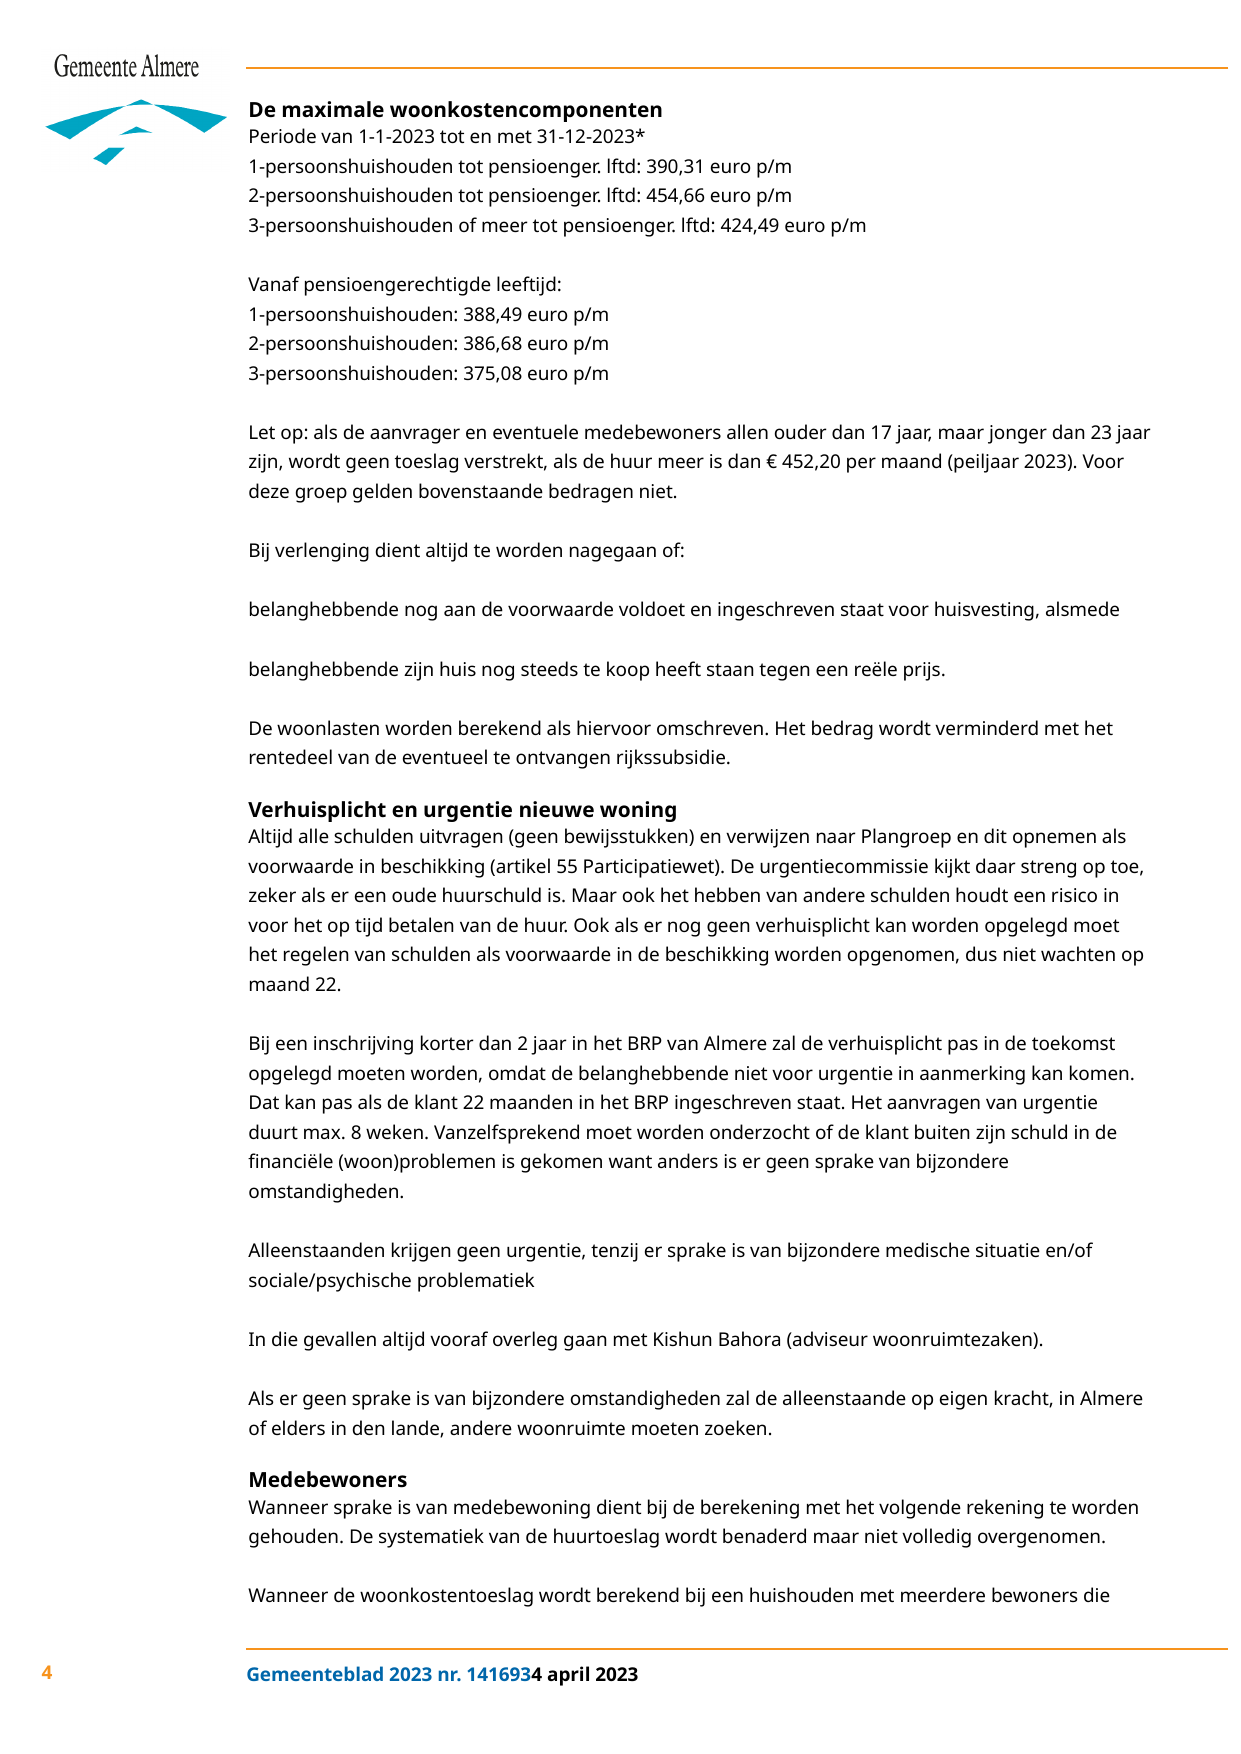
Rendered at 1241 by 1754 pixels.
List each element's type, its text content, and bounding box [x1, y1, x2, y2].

text 2-persoonshuishouden tot pensioenger. lftd: 454,66 euro p/m [248, 182, 1152, 208]
text Bij een inschrijving korter dan 2 jaar in het BRP van Almere zal de verhuisplicht pas in de toekomst opgelegd moeten worden, omdat de belanghebbende niet voor urgentie in aanmerking kan komen. Dat kan pas als de klant 22 maanden in het BRP ingeschreven staat. Het aanvragen van urgentie duurt max. 8 weken. Vanzelfsprekend moet worden onderzocht of de klant buiten zijn schuld in de financiële (woon)problemen is gekomen want anders is er geen sprake van bijzondere omstandigheden. [248, 1030, 1152, 1204]
picture [41, 47, 231, 172]
text Medebewoners [248, 1465, 1152, 1494]
text belanghebbende zijn huis nog steeds te koop heeft staan tegen een reële prijs. [248, 656, 1152, 681]
text belanghebbende nog aan de voorwaarde voldoet en ingeschreven staat voor huisvesting, alsmede [248, 597, 1152, 622]
text Periode van 1-1-2023 tot en met 31-12-2023* [248, 123, 1152, 149]
text Altijd alle schulden uitvragen (geen bewijsstukken) en verwijzen naar Plangroep en dit opnemen als voorwaarde in beschikking (artikel 55 Participatiewet). De urgentiecommissie kijkt daar streng op toe, zeker als er een oude huurschuld is. Maar ook het hebben van andere schulden houdt een risico in voor het op tijd betalen van de huur. Ook als er nog geen verhuisplicht kan worden opgelegd moet het regelen van schulden als voorwaarde in de beschikking worden opgenomen, dus niet wachten op maand 22. [248, 823, 1152, 997]
text 1-persoonshuishouden tot pensioenger. lftd: 390,31 euro p/m [248, 153, 1152, 178]
text 1-persoonshuishouden: 388,49 euro p/m [248, 301, 1152, 326]
text Bij verlenging dient altijd te worden nagegaan of: [248, 537, 1152, 563]
text Vanaf pensioengerechtigde leeftijd: [248, 271, 1152, 297]
text Alleenstaanden krijgen geen urgentie, tenzij er sprake is van bijzondere medische situatie en/of sociale/psychische problematiek [248, 1237, 1152, 1293]
text De woonlasten worden berekend als hiervoor omschreven. Het bedrag wordt verminderd met het rentedeel van de eventueel te ontvangen rijkssubsidie. [248, 715, 1152, 770]
text Verhuisplicht en urgentie nieuwe woning [248, 795, 1152, 823]
text Wanneer de woonkostentoeslag wordt berekend bij een huishouden met meerdere bewoners die [248, 1583, 1152, 1608]
text 2-persoonshuishouden: 386,68 euro p/m [248, 330, 1152, 356]
text Als er geen sprake is van bijzondere omstandigheden zal de alleenstaande op eigen kracht, in Almere of elders in den lande, andere woonruimte moeten zoeken. [248, 1385, 1152, 1441]
text In die gevallen altijd vooraf overleg gaan met Kishun Bahora (adviseur woonruimtezaken). [248, 1326, 1152, 1352]
text Let op: als de aanvrager en eventuele medebewoners allen ouder dan 17 jaar, maar jonger dan 23 jaar zijn, wordt geen toeslag verstrekt, als de huur meer is dan € 452,20 per maand (peiljaar 2023). Voor deze groep gelden bovenstaande bedragen niet. [248, 419, 1152, 504]
text 3-persoonshuishouden: 375,08 euro p/m [248, 360, 1152, 386]
text 3-persoonshuishouden of meer tot pensioenger. lftd: 424,49 euro p/m [248, 212, 1152, 238]
text Wanneer sprake is van medebewoning dient bij de berekening met het volgende rekening te worden gehouden. De systematiek van de huurtoeslag wordt benaderd maar niet volledig overgenomen. [248, 1494, 1152, 1549]
text De maximale woonkostencomponenten [248, 95, 1152, 123]
